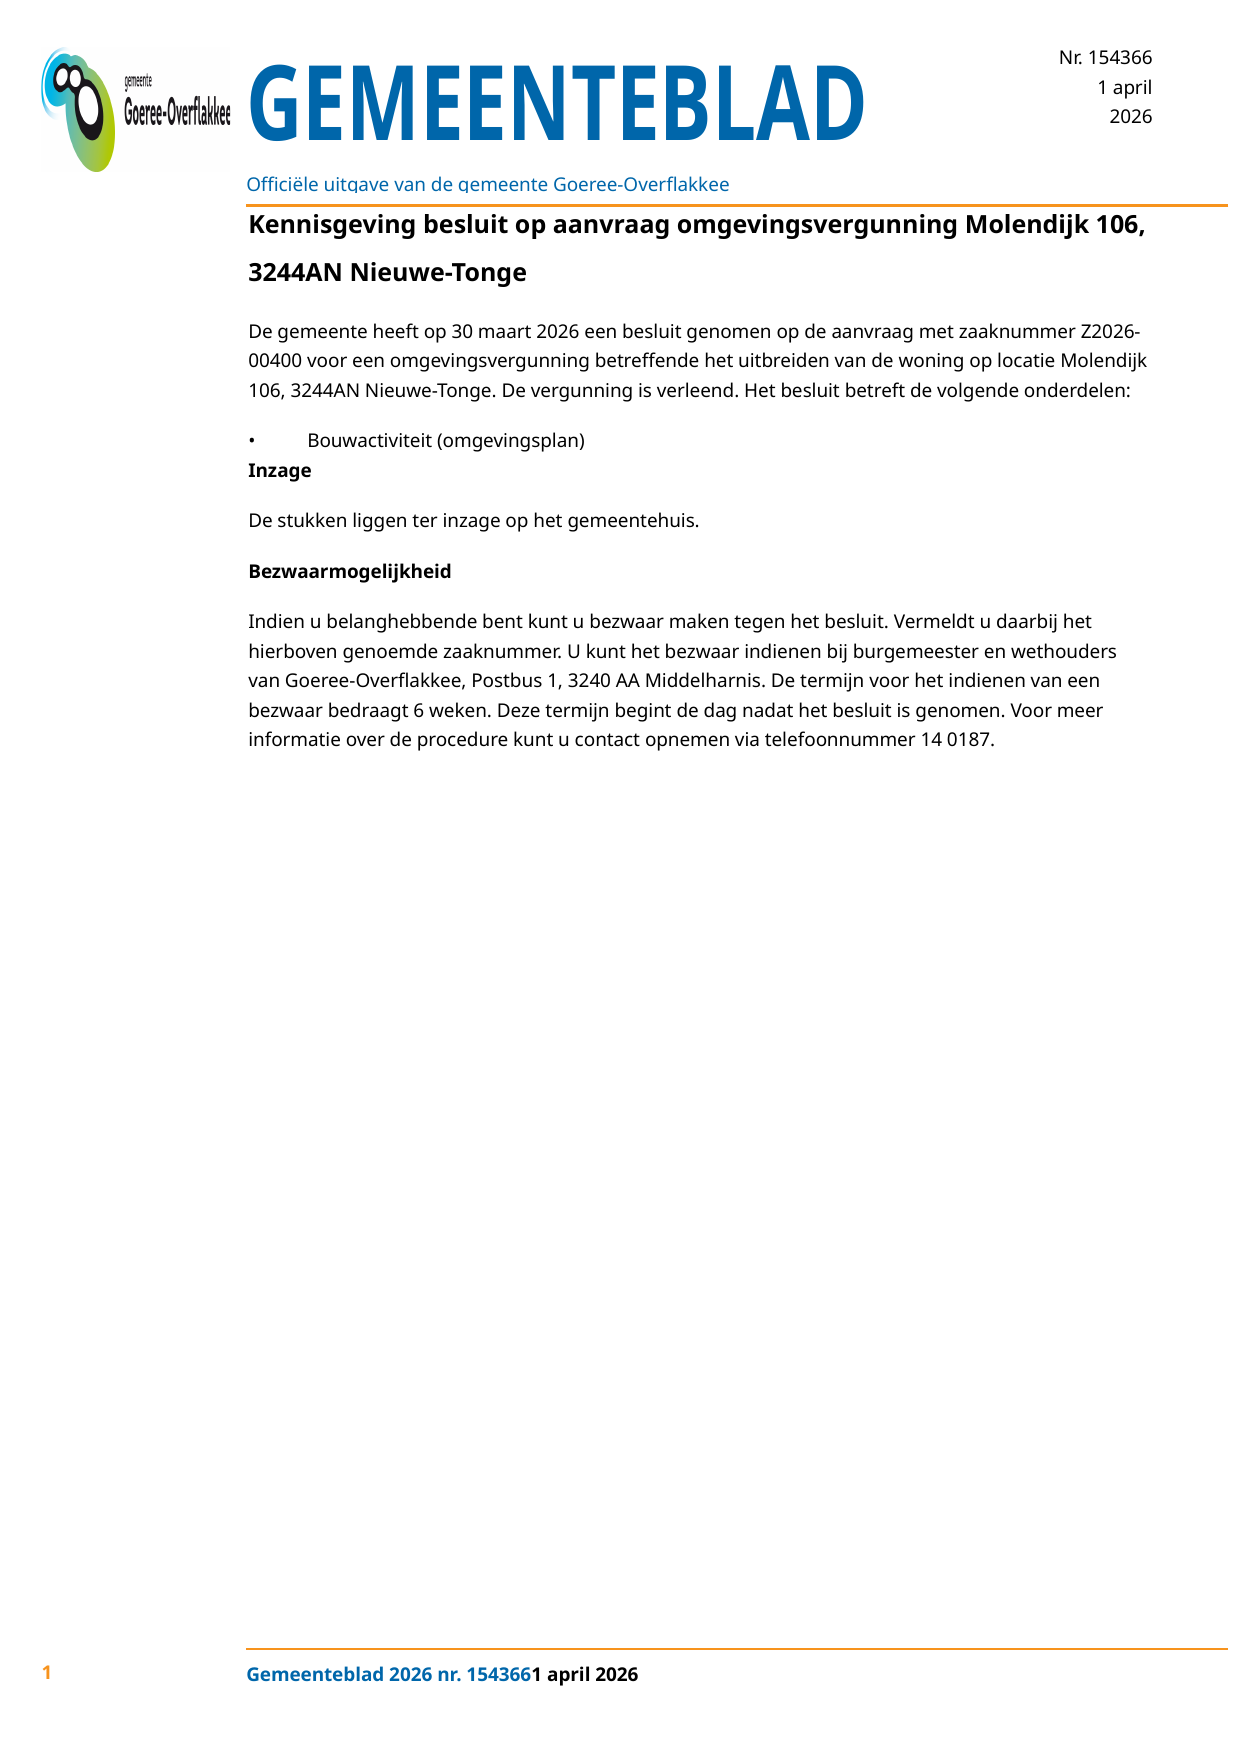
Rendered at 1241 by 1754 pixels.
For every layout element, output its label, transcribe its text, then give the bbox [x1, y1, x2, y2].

picture [41, 47, 231, 172]
text De stukken liggen ter inzage op het gemeentehuis. [248, 507, 1152, 533]
text Indien u belanghebbende bent kunt u bezwaar maken tegen het besluit. Vermeldt u daarbij het hierboven genoemde zaaknummer. U kunt het bezwaar indienen bij burgemeester en wethouders van Goeree-Overflakkee, Postbus 1, 3240 AA Middelharnis. De termijn voor het indienen van een bezwaar bedraagt 6 weken. Deze termijn begint de dag nadat het besluit is genomen. Voor meer informatie over de procedure kunt u contact opnemen via telefoonnummer 14 0187. [248, 608, 1152, 752]
text Inzage [248, 457, 1152, 483]
list Bouwactiviteit (omgevingsplan) [248, 427, 1152, 453]
text De gemeente heeft op 30 maart 2026 een besluit genomen op de aanvraag met zaaknummer Z2026-00400 voor een omgevingsvergunning betreffende het uitbreiden van de woning op locatie Molendijk 106, 3244AN Nieuwe-Tonge. De vergunning is verleend. Het besluit betreft de volgende onderdelen: [248, 318, 1152, 403]
text Bezwaarmogelijkheid [248, 558, 1152, 584]
text Kennisgeving besluit op aanvraag omgevingsvergunning Molendijk 106, 3244AN Nieuwe-Tonge [248, 207, 1152, 288]
